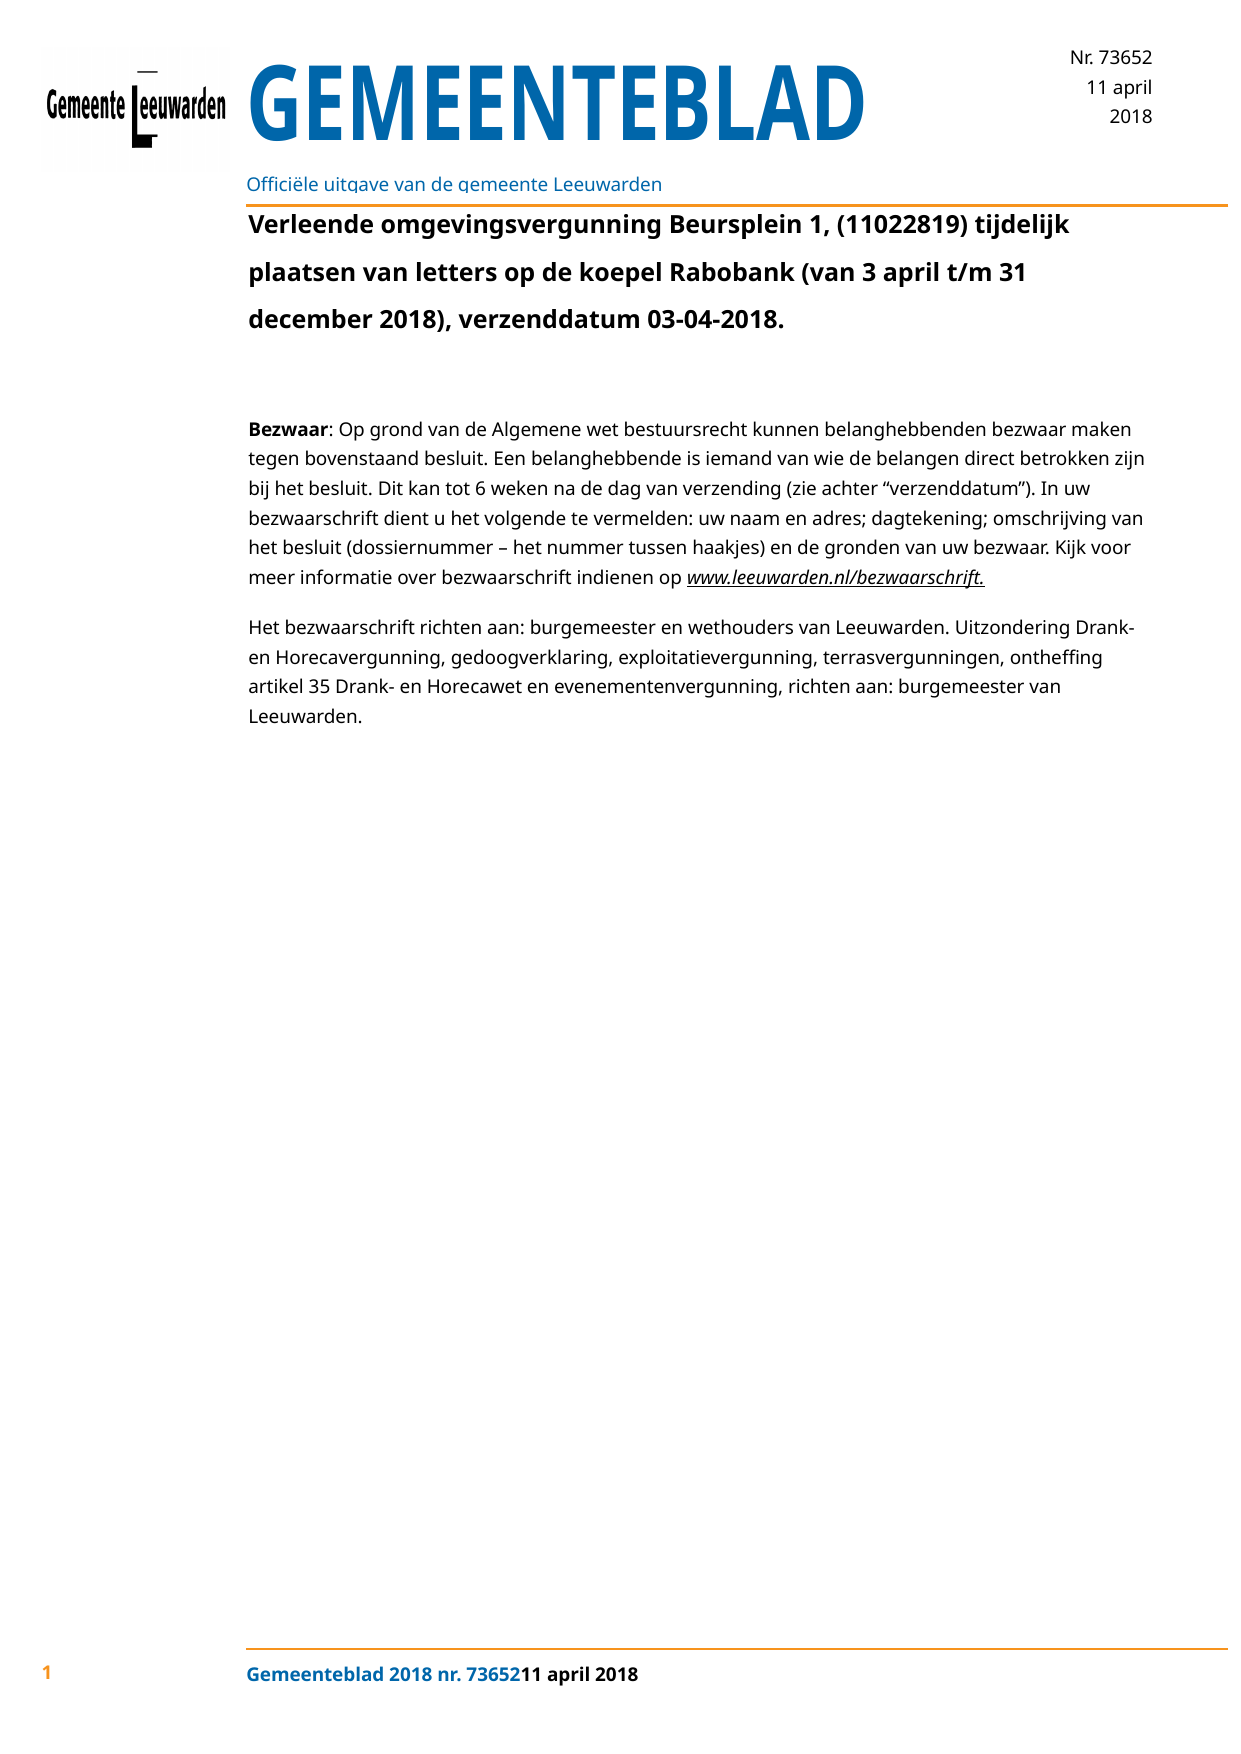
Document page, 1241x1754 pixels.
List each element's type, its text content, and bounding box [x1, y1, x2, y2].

text Verleende omgevingsvergunning Beursplein 1, (11022819) tijdelijk plaatsen van letters op de koepel Rabobank (van 3 april t/m 31 december 2018), verzenddatum 03-04-2018. [248, 207, 1152, 336]
text Bezwaar: Op grond van de Algemene wet bestuursrecht kunnen belanghebbenden bezwaar maken tegen bovenstaand besluit. Een belanghebbende is iemand van wie de belangen direct betrokken zijn bij het besluit. Dit kan tot 6 weken na de dag van verzending (zie achter “verzenddatum”). In uw bezwaarschrift dient u het volgende te vermelden: uw naam en adres; dagtekening; omschrijving van het besluit (dossiernummer – het nummer tussen haakjes) en de gronden van uw bezwaar. Kijk voor meer informatie over bezwaarschrift indienen op www.leeuwarden.nl/bezwaarschrift. [248, 416, 1152, 589]
text Het bezwaarschrift richten aan: burgemeester en wethouders van Leeuwarden. Uitzondering Drank- en Horecavergunning, gedoogverklaring, exploitatievergunning, terrasvergunningen, ontheffing artikel 35 Drank- en Horecawet en evenementenvergunning, richten aan: burgemeester van Leeuwarden. [248, 614, 1152, 729]
picture [41, 47, 231, 172]
